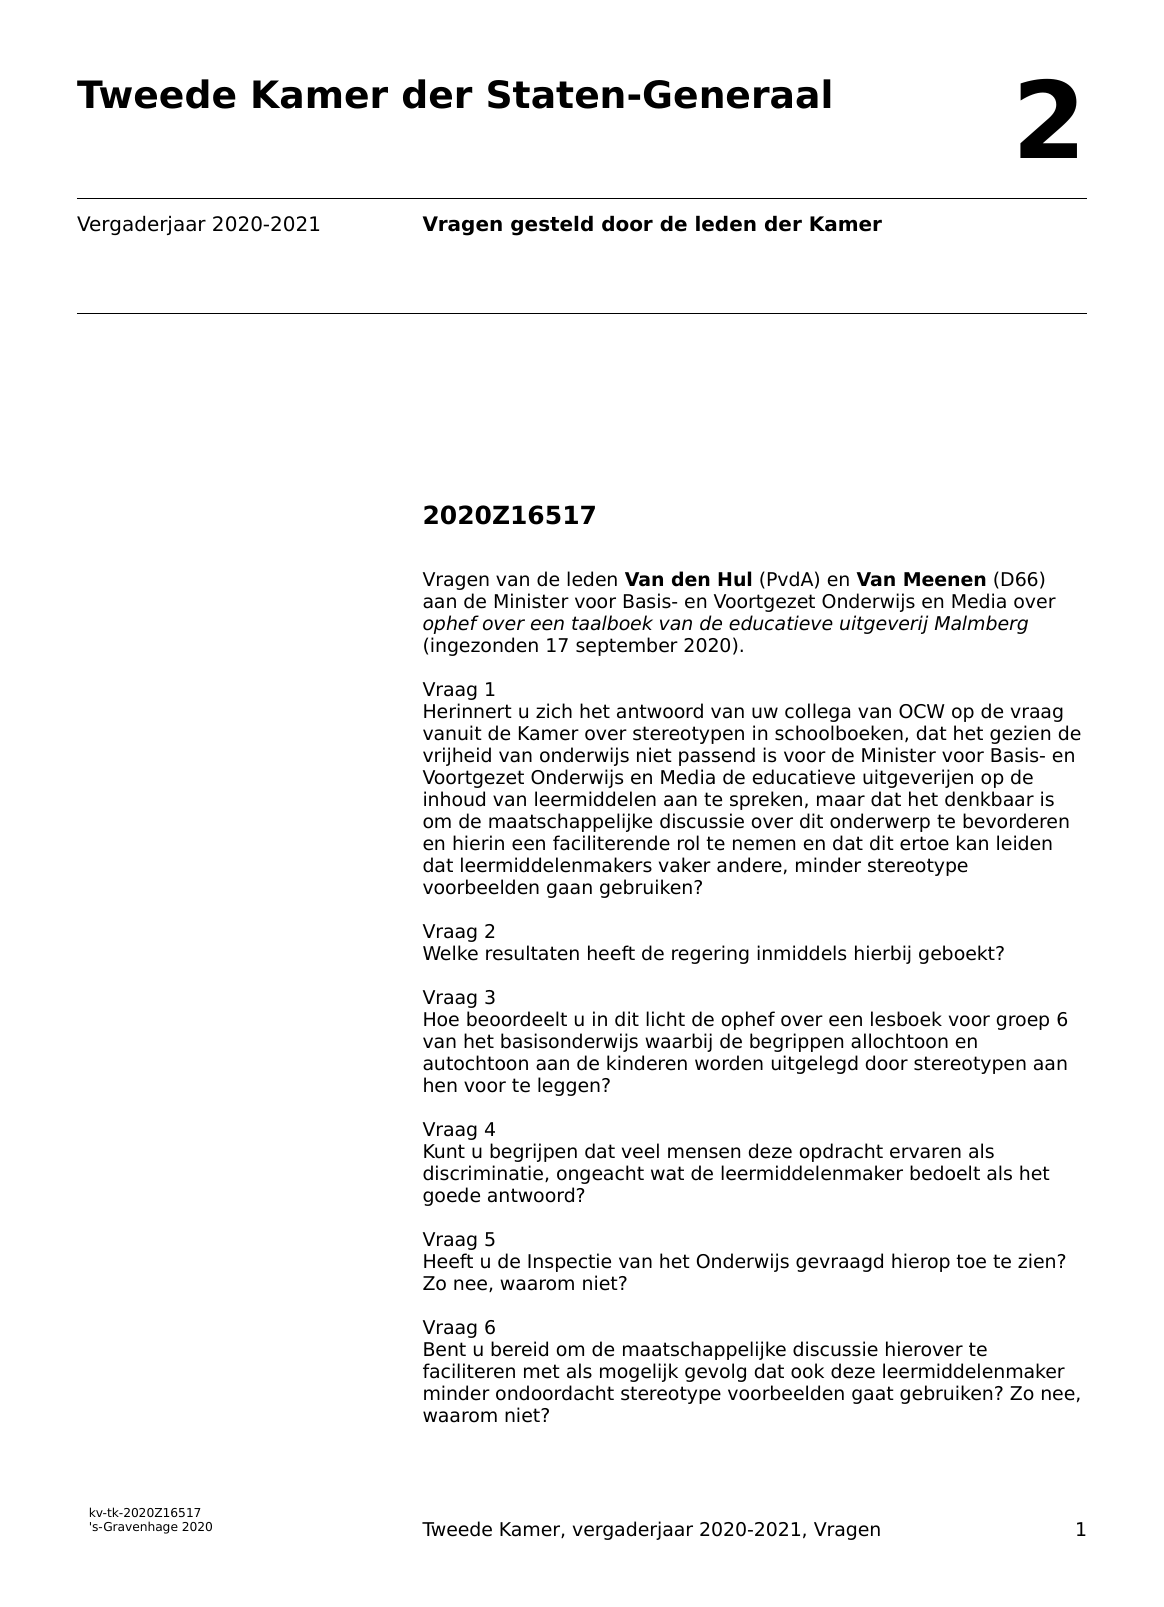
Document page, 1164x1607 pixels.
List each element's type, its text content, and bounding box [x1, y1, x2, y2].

text Hoe beoordeelt u in dit licht de ophef over een lesboek voor groep 6 van het basisonderwijs waarbij de begrippen allochtoon en autochtoon aan de kinderen worden uitgelegd door stereotypen aan hen voor te leggen? [422, 1009, 1087, 1097]
text 2020Z16517 [422, 501, 1087, 531]
text Vraag 1 [422, 679, 1087, 701]
text Bent u bereid om de maatschappelijke discussie hierover te faciliteren met als mogelijk gevolg dat ook deze leermiddelenmaker minder ondoordacht stereotype voorbeelden gaat gebruiken? Zo nee, waarom niet? [422, 1339, 1087, 1427]
table_header 2 [886, 59, 1087, 198]
text kv-tk-2020Z16517 [88, 1506, 323, 1520]
text Vraag 5 [422, 1229, 1087, 1251]
text Vraag 6 [422, 1317, 1087, 1339]
text Vraag 4 [422, 1119, 1087, 1141]
text Vraag 2 [422, 921, 1087, 943]
table_cell Vergaderjaar 2020-2021 [77, 199, 422, 313]
text Heeft u de Inspectie van het Onderwijs gevraagd hierop toe te zien? Zo nee, waarom niet? [422, 1251, 1087, 1295]
text 's-Gravenhage 2020 [88, 1520, 323, 1534]
text Welke resultaten heeft de regering inmiddels hierbij geboekt? [422, 943, 1087, 965]
text Vraag 3 [422, 987, 1087, 1009]
text Herinnert u zich het antwoord van uw collega van OCW op de vraag vanuit de Kamer over stereotypen in schoolboeken, dat het gezien de vrijheid van onderwijs niet passend is voor de Minister voor Basis- en Voortgezet Onderwijs en Media de educatieve uitgeverijen op de inhoud van leermiddelen aan te spreken, maar dat het denkbaar is om de maatschappelijke discussie over dit onderwerp te bevorderen en hierin een faciliterende rol te nemen en dat dit ertoe kan leiden dat leermiddelenmakers vaker andere, minder stereotype voorbeelden gaan gebruiken? [422, 701, 1087, 899]
text Vragen van de leden Van den Hul (PvdA) en Van Meenen (D66) aan de Minister voor Basis- en Voortgezet Onderwijs en Media over ophef over een taalboek van de educatieve uitgeverij Malmberg (ingezonden 17 september 2020). [422, 569, 1087, 657]
table_header Tweede Kamer der Staten-Generaal [77, 59, 886, 198]
text Kunt u begrijpen dat veel mensen deze opdracht ervaren als discriminatie, ongeacht wat de leermiddelenmaker bedoelt als het goede antwoord? [422, 1141, 1087, 1207]
table_cell Vragen gesteld door de leden der Kamer [422, 199, 1087, 313]
